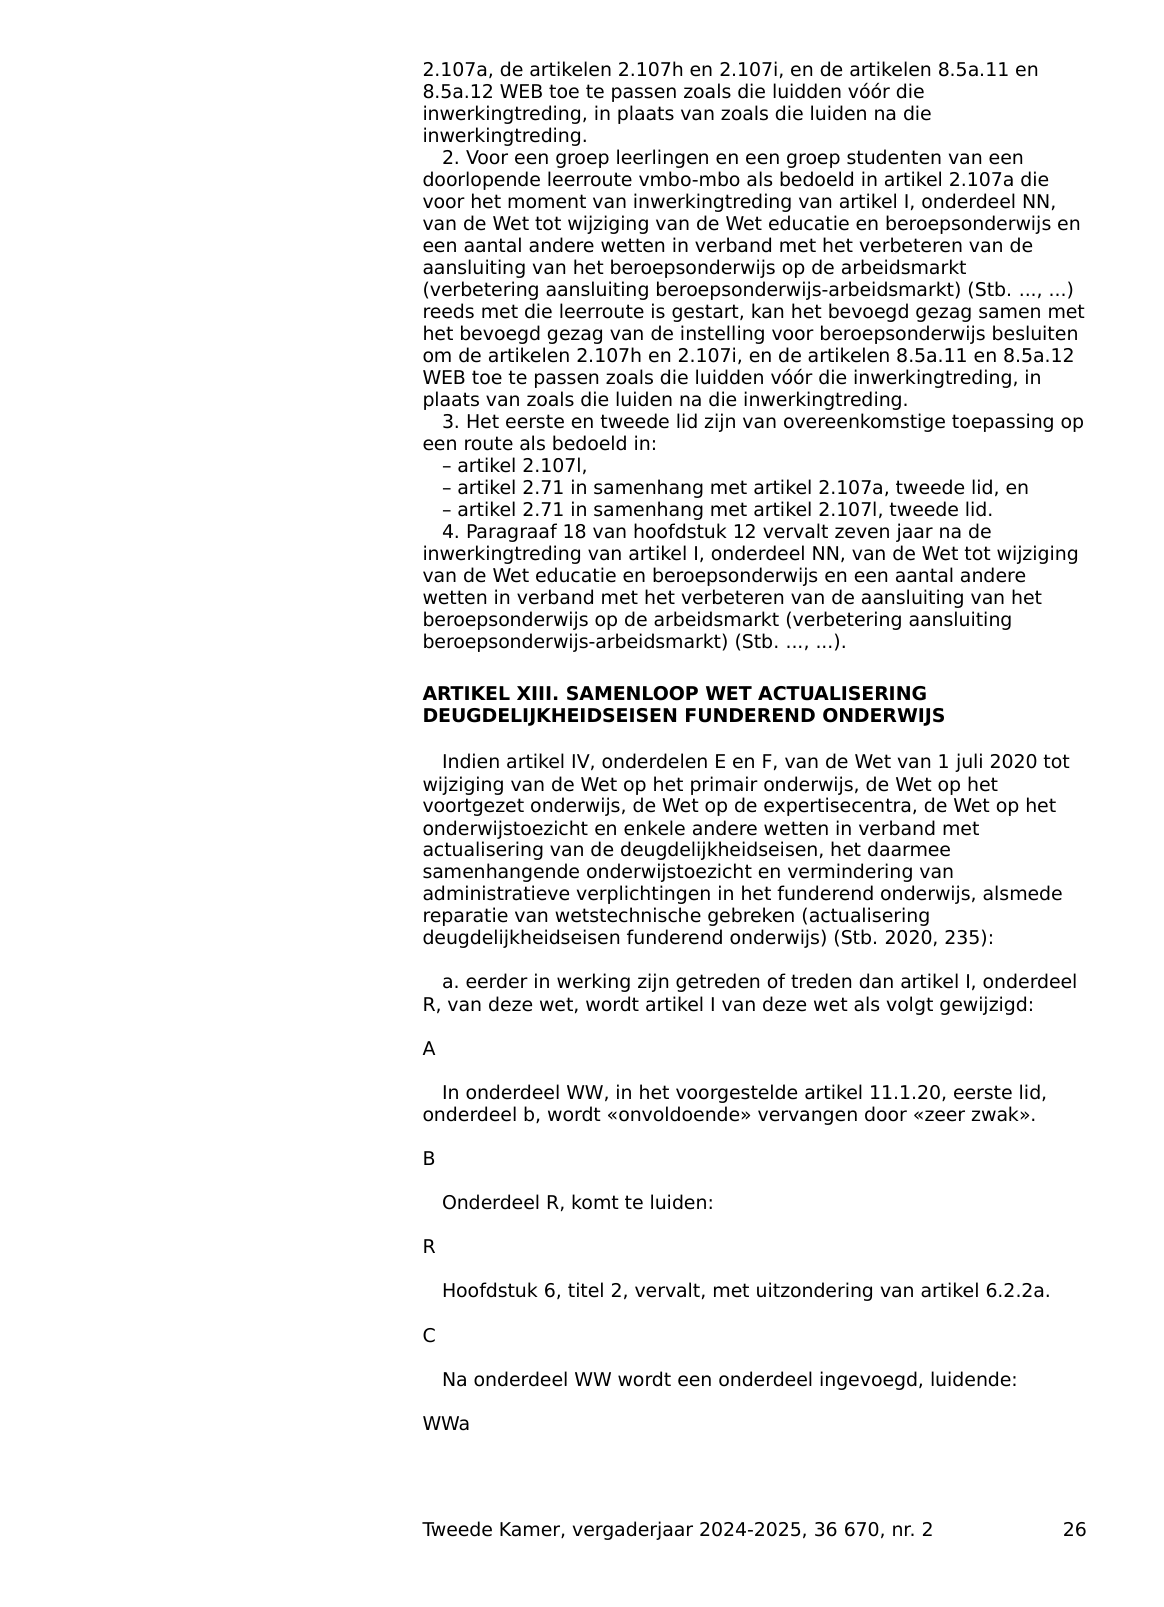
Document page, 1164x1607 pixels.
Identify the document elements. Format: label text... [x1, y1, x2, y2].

text R [422, 1236, 1087, 1258]
text C [422, 1324, 1087, 1347]
text WWa [422, 1413, 1087, 1435]
text In onderdeel WW, in het voorgestelde artikel 11.1.20, eerste lid, onderdeel b, wordt «onvoldoende» vervangen door «zeer zwak». [422, 1082, 1087, 1126]
text Na onderdeel WW wordt een onderdeel ingevoegd, luidende: [422, 1369, 1087, 1391]
text Hoofdstuk 6, titel 2, vervalt, met uitzondering van artikel 6.2.2a. [422, 1280, 1087, 1302]
text – artikel 2.107l, [422, 455, 1087, 477]
text 2. Voor een groep leerlingen en een groep studenten van een doorlopende leerroute vmbo-mbo als bedoeld in artikel 2.107a die voor het moment van inwerkingtreding van artikel I, onderdeel NN, van de Wet tot wijziging van de Wet educatie en beroepsonderwijs en een aantal andere wetten in verband met het verbeteren van de aansluiting van het beroepsonderwijs op de arbeidsmarkt (verbetering aansluiting beroepsonderwijs-arbeidsmarkt) (Stb. ..., ...) reeds met die leerroute is gestart, kan het bevoegd gezag samen met het bevoegd gezag van de instelling voor beroepsonderwijs besluiten om de artikelen 2.107h en 2.107i, en de artikelen 8.5a.11 en 8.5a.12 WEB toe te passen zoals die luidden vóór die inwerkingtreding, in plaats van zoals die luiden na die inwerkingtreding. [422, 147, 1087, 411]
text B [422, 1148, 1087, 1170]
text Onderdeel R, komt te luiden: [422, 1192, 1087, 1214]
text 3. Het eerste en tweede lid zijn van overeenkomstige toepassing op een route als bedoeld in: [422, 411, 1087, 455]
text Indien artikel IV, onderdelen E en F, van de Wet van 1 juli 2020 tot wijziging van de Wet op het primair onderwijs, de Wet op het voortgezet onderwijs, de Wet op de expertisecentra, de Wet op het onderwijstoezicht en enkele andere wetten in verband met actualisering van de deugdelijkheidseisen, het daarmee samenhangende onderwijstoezicht en vermindering van administratieve verplichtingen in het funderend onderwijs, alsmede reparatie van wetstechnische gebreken (actualisering deugdelijkheidseisen funderend onderwijs) (Stb. 2020, 235): [422, 751, 1087, 949]
subtitle ARTIKEL XIII. SAMENLOOP WET ACTUALISERING DEUGDELIJKHEIDSEISEN FUNDEREND ONDERWIJS [422, 682, 1087, 726]
text – artikel 2.71 in samenhang met artikel 2.107a, tweede lid, en [422, 477, 1087, 499]
text a. eerder in werking zijn getreden of treden dan artikel I, onderdeel R, van deze wet, wordt artikel I van deze wet als volgt gewijzigd: [422, 971, 1087, 1015]
text – artikel 2.71 in samenhang met artikel 2.107l, tweede lid. [422, 499, 1087, 521]
text A [422, 1038, 1087, 1059]
text 4. Paragraaf 18 van hoofdstuk 12 vervalt zeven jaar na de inwerkingtreding van artikel I, onderdeel NN, van de Wet tot wijziging van de Wet educatie en beroepsonderwijs en een aantal andere wetten in verband met het verbeteren van de aansluiting van het beroepsonderwijs op de arbeidsmarkt (verbetering aansluiting beroepsonderwijs-arbeidsmarkt) (Stb. ..., ...). [422, 521, 1087, 652]
text 2.107a, de artikelen 2.107h en 2.107i, en de artikelen 8.5a.11 en 8.5a.12 WEB toe te passen zoals die luidden vóór die inwerkingtreding, in plaats van zoals die luiden na die inwerkingtreding. [422, 59, 1087, 147]
